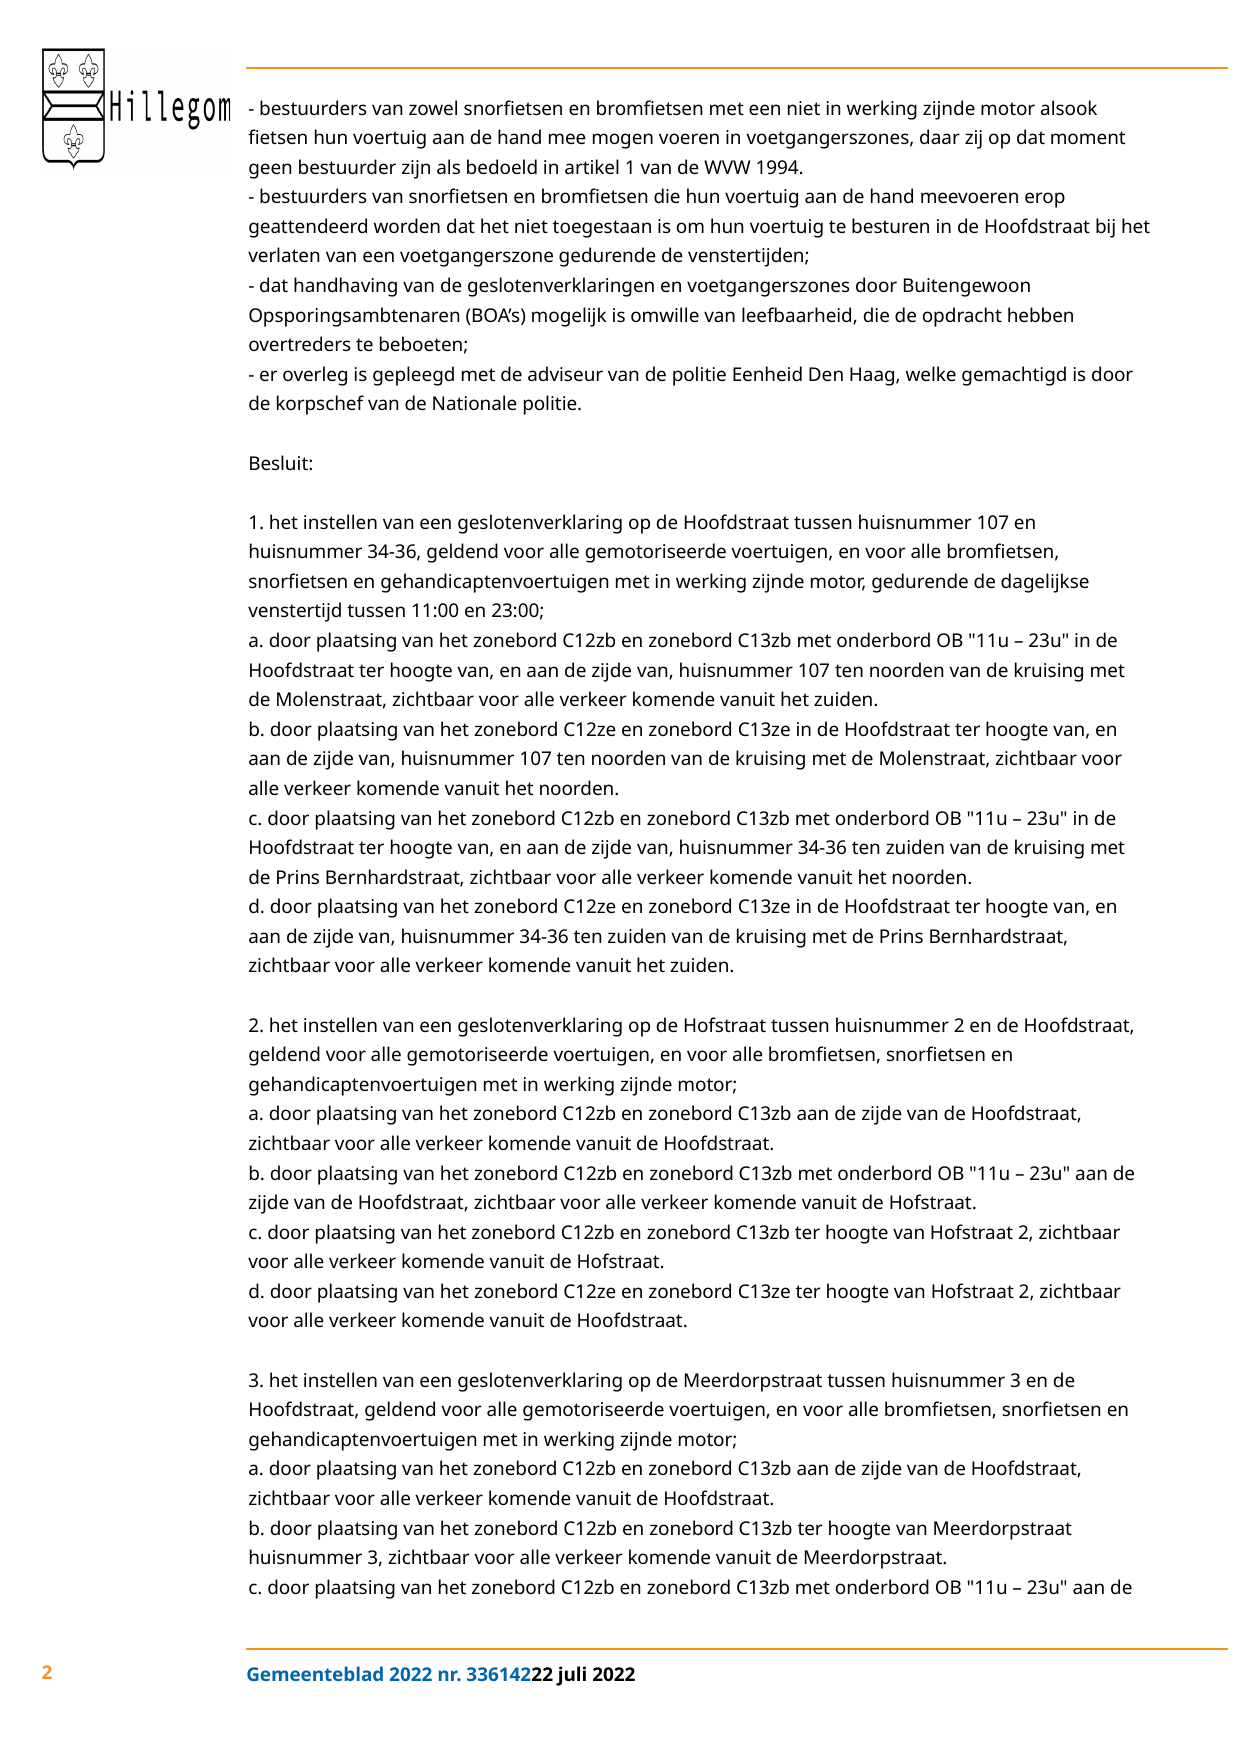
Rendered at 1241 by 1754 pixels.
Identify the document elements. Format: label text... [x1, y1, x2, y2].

text Besluit: [248, 450, 1152, 476]
text - bestuurders van zowel snorfietsen en bromfietsen met een niet in werking zijnde motor alsook fietsen hun voertuig aan de hand mee mogen voeren in voetgangerszones, daar zij op dat moment geen bestuurder zijn als bedoeld in artikel 1 van de WVW 1994. [248, 95, 1152, 180]
text d. door plaatsing van het zonebord C12ze en zonebord C13ze ter hoogte van Hofstraat 2, zichtbaar voor alle verkeer komende vanuit de Hoofdstraat. [248, 1278, 1152, 1333]
text - er overleg is gepleegd met de adviseur van de politie Eenheid Den Haag, welke gemachtigd is door de korpschef van de Nationale politie. [248, 361, 1152, 416]
text b. door plaatsing van het zonebord C12zb en zonebord C13zb ter hoogte van Meerdorpstraat huisnummer 3, zichtbaar voor alle verkeer komende vanuit de Meerdorpstraat. [248, 1515, 1152, 1570]
text c. door plaatsing van het zonebord C12zb en zonebord C13zb ter hoogte van Hofstraat 2, zichtbaar voor alle verkeer komende vanuit de Hofstraat. [248, 1219, 1152, 1274]
text a. door plaatsing van het zonebord C12zb en zonebord C13zb met onderbord OB "11u – 23u" in de Hoofdstraat ter hoogte van, en aan de zijde van, huisnummer 107 ten noorden van de kruising met de Molenstraat, zichtbaar voor alle verkeer komende vanuit het zuiden. [248, 627, 1152, 712]
text a. door plaatsing van het zonebord C12zb en zonebord C13zb aan de zijde van de Hoofdstraat, zichtbaar voor alle verkeer komende vanuit de Hoofdstraat. [248, 1101, 1152, 1156]
text b. door plaatsing van het zonebord C12ze en zonebord C13ze in de Hoofdstraat ter hoogte van, en aan de zijde van, huisnummer 107 ten noorden van de kruising met de Molenstraat, zichtbaar voor alle verkeer komende vanuit het noorden. [248, 716, 1152, 801]
picture [41, 47, 231, 172]
text 3. het instellen van een geslotenverklaring op de Meerdorpstraat tussen huisnummer 3 en de Hoofdstraat, geldend voor alle gemotoriseerde voertuigen, en voor alle bromfietsen, snorfietsen en gehandicaptenvoertuigen met in werking zijnde motor; [248, 1367, 1152, 1452]
text a. door plaatsing van het zonebord C12zb en zonebord C13zb aan de zijde van de Hoofdstraat, zichtbaar voor alle verkeer komende vanuit de Hoofdstraat. [248, 1456, 1152, 1511]
text - dat handhaving van de geslotenverklaringen en voetgangerszones door Buitengewoon Opsporingsambtenaren (BOA’s) mogelijk is omwille van leefbaarheid, die de opdracht hebben overtreders te beboeten; [248, 272, 1152, 357]
text 2. het instellen van een geslotenverklaring op de Hofstraat tussen huisnummer 2 en de Hoofdstraat, geldend voor alle gemotoriseerde voertuigen, en voor alle bromfietsen, snorfietsen en gehandicaptenvoertuigen met in werking zijnde motor; [248, 1012, 1152, 1097]
text c. door plaatsing van het zonebord C12zb en zonebord C13zb met onderbord OB "11u – 23u" in de Hoofdstraat ter hoogte van, en aan de zijde van, huisnummer 34-36 ten zuiden van de kruising met de Prins Bernhardstraat, zichtbaar voor alle verkeer komende vanuit het noorden. [248, 805, 1152, 890]
text - bestuurders van snorfietsen en bromfietsen die hun voertuig aan de hand meevoeren erop geattendeerd worden dat het niet toegestaan is om hun voertuig te besturen in de Hoofdstraat bij het verlaten van een voetgangerszone gedurende de venstertijden; [248, 183, 1152, 268]
text c. door plaatsing van het zonebord C12zb en zonebord C13zb met onderbord OB "11u – 23u" aan de [248, 1574, 1152, 1600]
text b. door plaatsing van het zonebord C12zb en zonebord C13zb met onderbord OB "11u – 23u" aan de zijde van de Hoofdstraat, zichtbaar voor alle verkeer komende vanuit de Hofstraat. [248, 1160, 1152, 1215]
text d. door plaatsing van het zonebord C12ze en zonebord C13ze in de Hoofdstraat ter hoogte van, en aan de zijde van, huisnummer 34-36 ten zuiden van de kruising met de Prins Bernhardstraat, zichtbaar voor alle verkeer komende vanuit het zuiden. [248, 893, 1152, 978]
text 1. het instellen van een geslotenverklaring op de Hoofdstraat tussen huisnummer 107 en huisnummer 34-36, geldend voor alle gemotoriseerde voertuigen, en voor alle bromfietsen, snorfietsen en gehandicaptenvoertuigen met in werking zijnde motor, gedurende de dagelijkse venstertijd tussen 11:00 en 23:00; [248, 509, 1152, 623]
